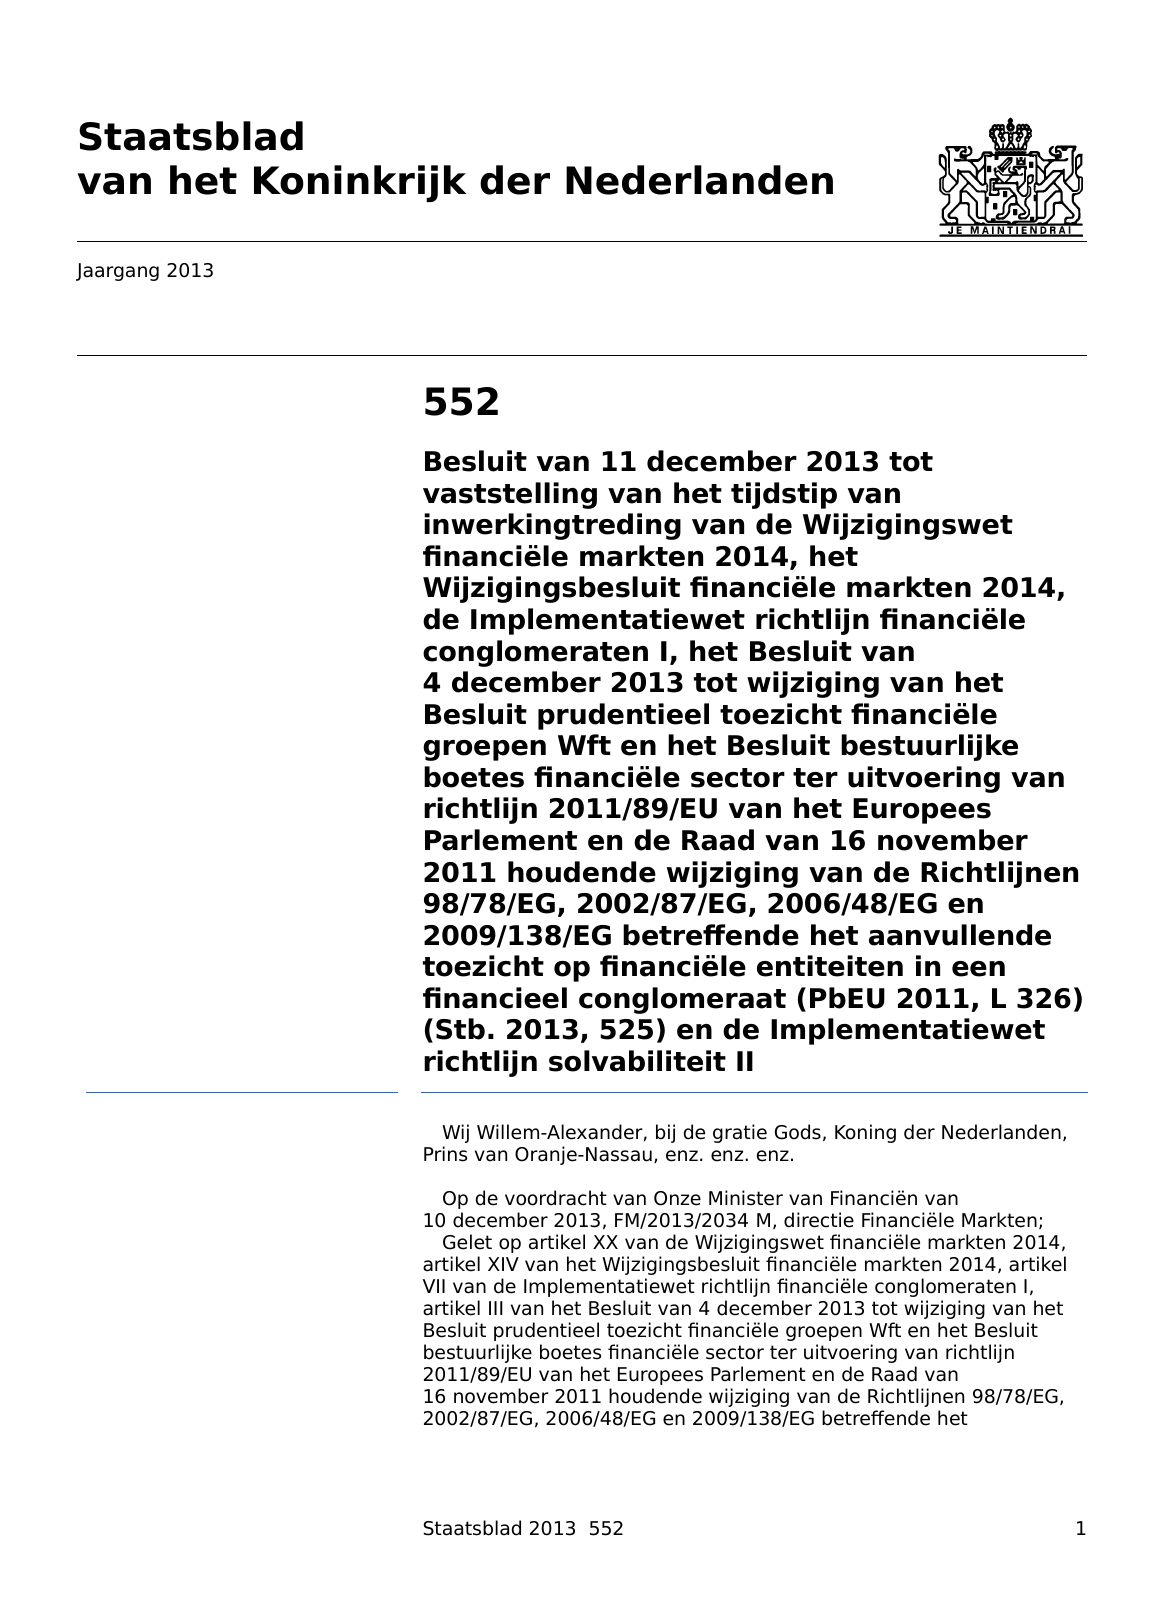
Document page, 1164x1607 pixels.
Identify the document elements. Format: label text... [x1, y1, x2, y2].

text Op de voordracht van Onze Minister van Financiën van 10 december 2013, FM/2013/2034 M, directie Financiële Markten; [422, 1188, 1087, 1232]
picture [936, 115, 1087, 240]
text Wij Willem-Alexander, bij de gratie Gods, Koning der Nederlanden, Prins van Oranje-Nassau, enz. enz. enz. [422, 1122, 1087, 1166]
table_header Staatsblad van het Koninkrijk der Nederlanden [77, 100, 886, 241]
text Besluit van 11 december 2013 tot vaststelling van het tijdstip van inwerkingtreding van de Wijzigingswet financiële markten 2014, het Wijzigingsbesluit financiële markten 2014, de Implementatiewet richtlijn financiële conglomeraten I, het Besluit van 4 december 2013 tot wijziging van het Besluit prudentieel toezicht financiële groepen Wft en het Besluit bestuurlijke boetes financiële sector ter uitvoering van richtlijn 2011/89/EU van het Europees Parlement en de Raad van 16 november 2011 houdende wijziging van de Richtlijnen 98/78/EG, 2002/87/EG, 2006/48/EG en 2009/138/EG betreffende het aanvullende toezicht op financiële entiteiten in een financieel conglomeraat (PbEU 2011, L 326) (Stb. 2013, 525) en de Implementatiewet richtlijn solvabiliteit II [422, 447, 1087, 1078]
text Gelet op artikel XX van de Wijzigingswet financiële markten 2014, artikel XIV van het Wijzigingsbesluit financiële markten 2014, artikel VII van de Implementatiewet richtlijn financiële conglomeraten I, artikel III van het Besluit van 4 december 2013 tot wijziging van het Besluit prudentieel toezicht financiële groepen Wft en het Besluit bestuurlijke boetes financiële sector ter uitvoering van richtlijn 2011/89/EU van het Europees Parlement en de Raad van 16 november 2011 houdende wijziging van de Richtlijnen 98/78/EG, 2002/87/EG, 2006/48/EG en 2009/138/EG betreffende het [422, 1232, 1087, 1430]
table_header [886, 100, 1087, 241]
table_cell Jaargang 2013 [77, 242, 1087, 355]
subtitle 552 [422, 381, 1087, 424]
